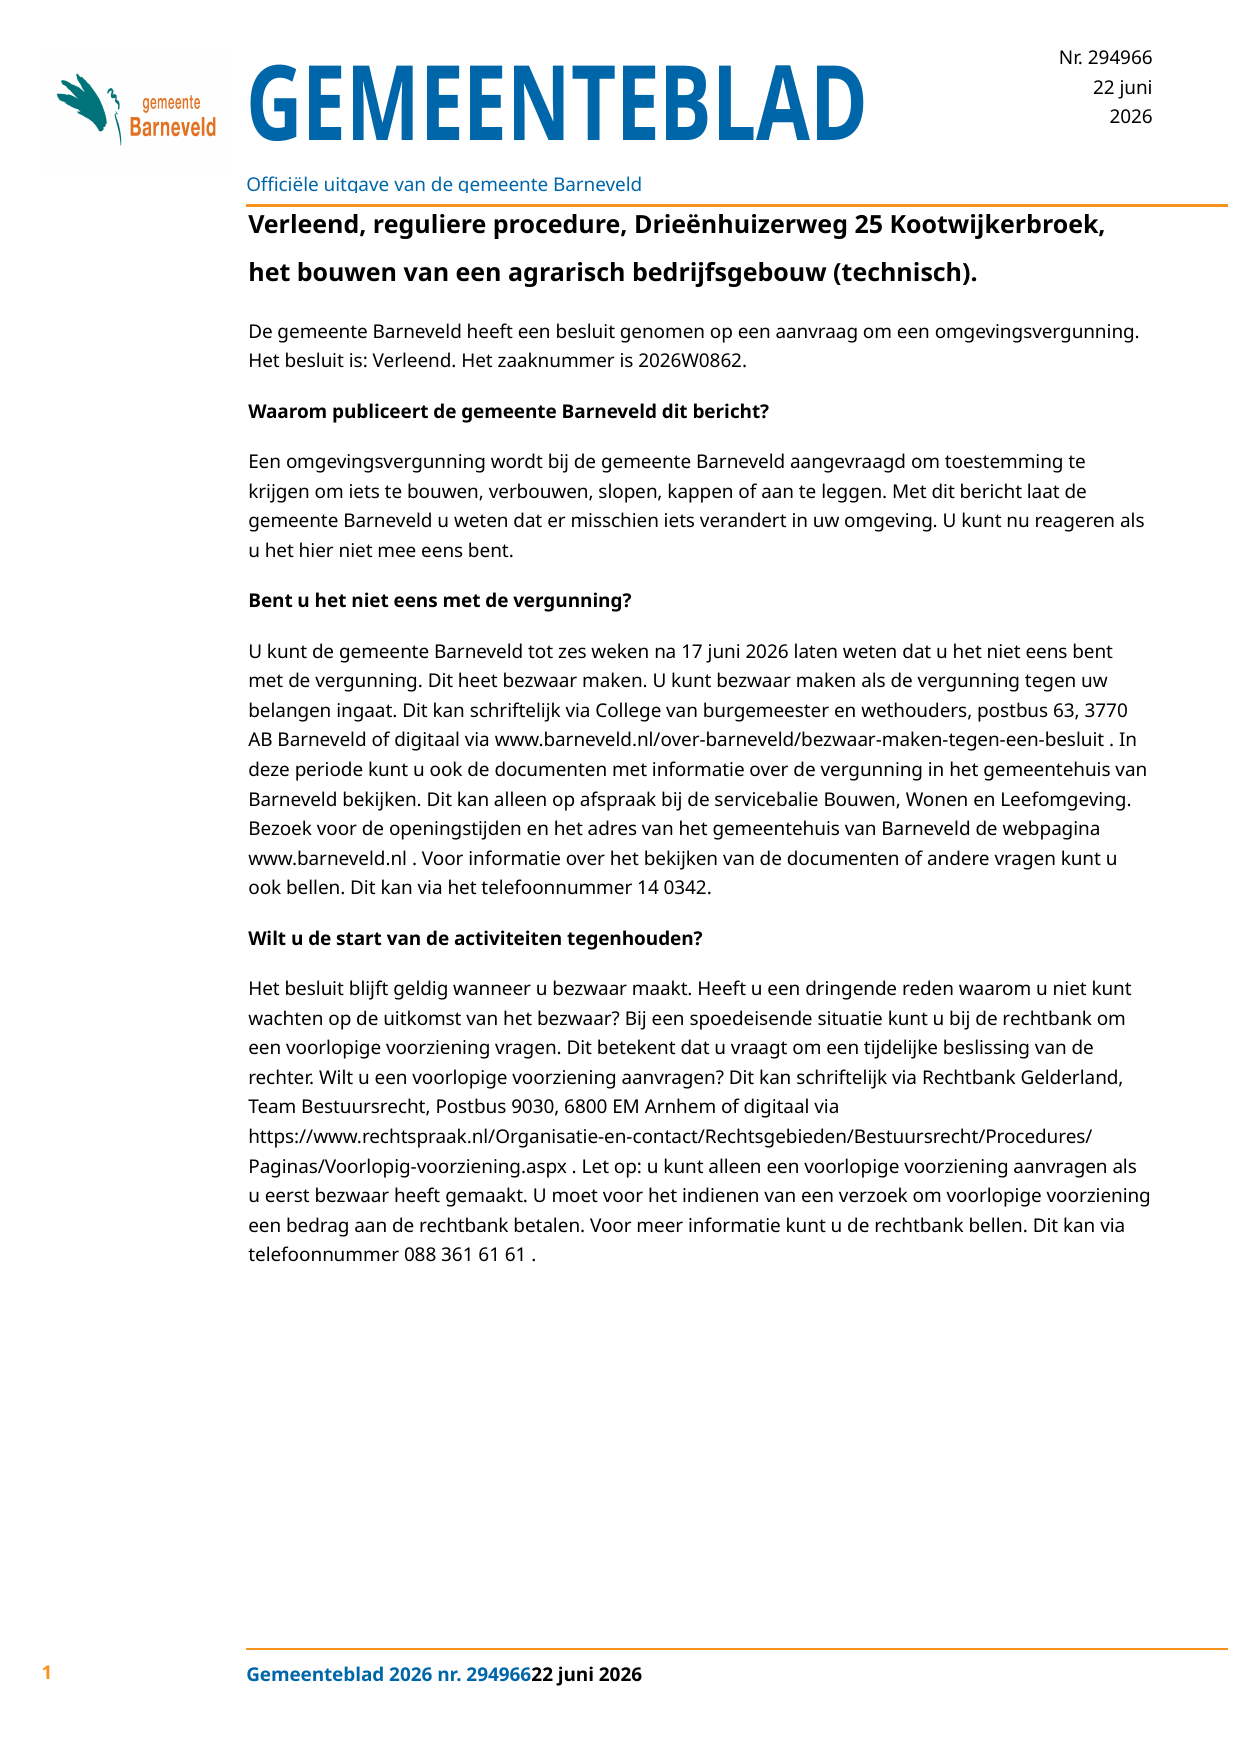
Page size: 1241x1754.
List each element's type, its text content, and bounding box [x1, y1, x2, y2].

text De gemeente Barneveld heeft een besluit genomen op een aanvraag om een omgevingsvergunning. Het besluit is: Verleend. Het zaaknummer is 2026W0862. [248, 318, 1152, 373]
text U kunt de gemeente Barneveld tot zes weken na 17 juni 2026 laten weten dat u het niet eens bent met de vergunning. Dit heet bezwaar maken. U kunt bezwaar maken als de vergunning tegen uw belangen ingaat. Dit kan schriftelijk via College van burgemeester en wethouders, postbus 63, 3770 AB Barneveld of digitaal via www.barneveld.nl/over-barneveld/bezwaar-maken-tegen-een-besluit . In deze periode kunt u ook de documenten met informatie over de vergunning in het gemeentehuis van Barneveld bekijken. Dit kan alleen op afspraak bij de servicebalie Bouwen, Wonen en Leefomgeving. Bezoek voor de openingstijden en het adres van het gemeentehuis van Barneveld de webpagina www.barneveld.nl . Voor informatie over het bekijken van de documenten of andere vragen kunt u ook bellen. Dit kan via het telefoonnummer 14 0342. [248, 638, 1152, 900]
text Waarom publiceert de gemeente Barneveld dit bericht? [248, 398, 1152, 424]
text Verleend, reguliere procedure, Drieënhuizerweg 25 Kootwijkerbroek, het bouwen van een agrarisch bedrijfsgebouw (technisch). [248, 207, 1152, 288]
text Bent u het niet eens met de vergunning? [248, 587, 1152, 613]
text Het besluit blijft geldig wanneer u bezwaar maakt. Heeft u een dringende reden waarom u niet kunt wachten op de uitkomst van het bezwaar? Bij een spoedeisende situatie kunt u bij de rechtbank om een voorlopige voorziening vragen. Dit betekent dat u vraagt om een tijdelijke beslissing van de rechter. Wilt u een voorlopige voorziening aanvragen? Dit kan schriftelijk via Rechtbank Gelderland, Team Bestuursrecht, Postbus 9030, 6800 EM Arnhem of digitaal via https://www.rechtspraak.nl/Organisatie-en-contact/Rechtsgebieden/Bestuursrecht/Procedures/Paginas/Voorlopig-voorziening.aspx . Let op: u kunt alleen een voorlopige voorziening aanvragen als u eerst bezwaar heeft gemaakt. U moet voor het indienen van een verzoek om voorlopige voorziening een bedrag aan de rechtbank betalen. Voor meer informatie kunt u de rechtbank bellen. Dit kan via telefoonnummer 088 361 61 61 . [248, 975, 1152, 1267]
text Een omgevingsvergunning wordt bij de gemeente Barneveld aangevraagd om toestemming te krijgen om iets te bouwen, verbouwen, slopen, kappen of aan te leggen. Met dit bericht laat de gemeente Barneveld u weten dat er misschien iets verandert in uw omgeving. U kunt nu reageren als u het hier niet mee eens bent. [248, 448, 1152, 563]
picture [41, 47, 231, 172]
text Wilt u de start van de activiteiten tegenhouden? [248, 925, 1152, 951]
